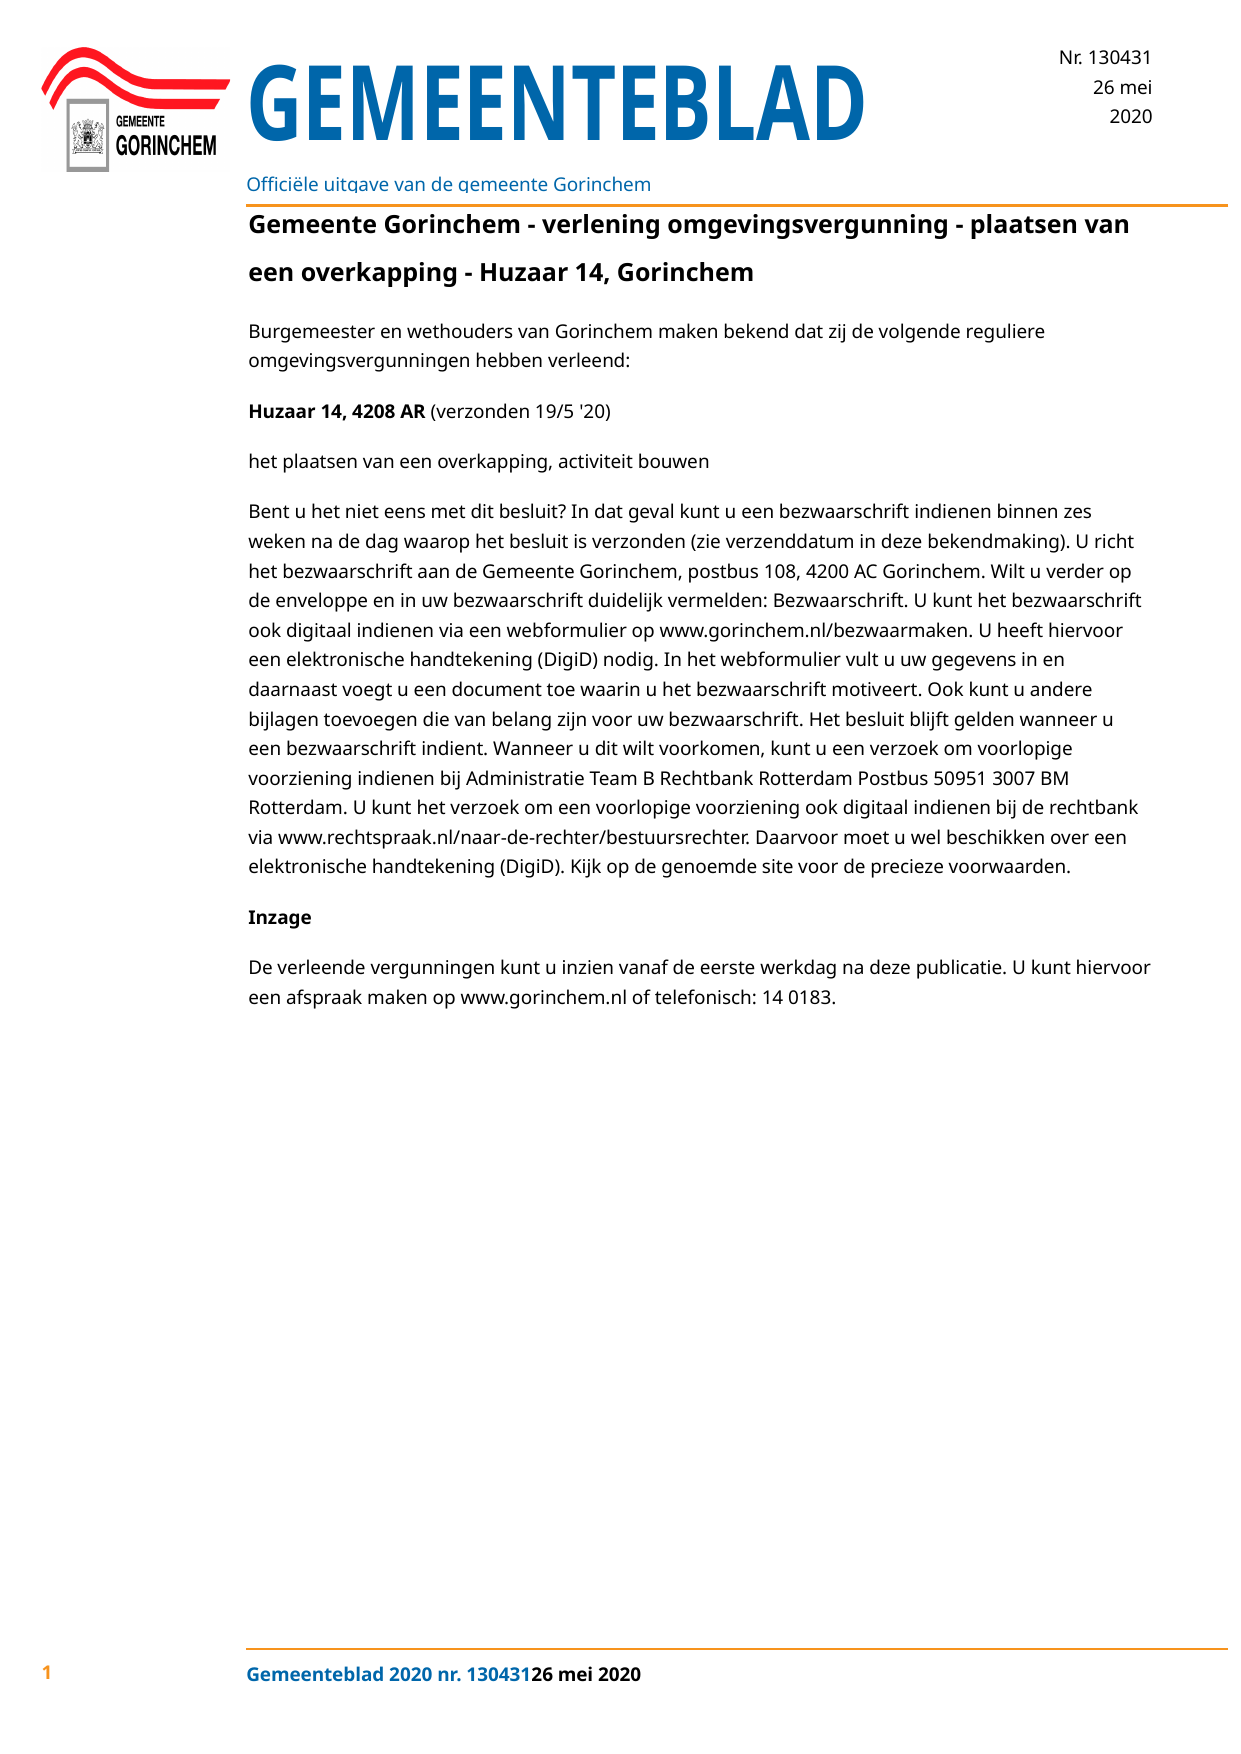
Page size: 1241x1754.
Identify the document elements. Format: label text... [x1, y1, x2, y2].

text Bent u het niet eens met dit besluit? In dat geval kunt u een bezwaarschrift indienen binnen zes weken na de dag waarop het besluit is verzonden (zie verzenddatum in deze bekendmaking). U richt het bezwaarschrift aan de Gemeente Gorinchem, postbus 108, 4200 AC Gorinchem. Wilt u verder op de enveloppe en in uw bezwaarschrift duidelijk vermelden: Bezwaarschrift. U kunt het bezwaarschrift ook digitaal indienen via een webformulier op www.gorinchem.nl/bezwaarmaken. U heeft hiervoor een elektronische handtekening (DigiD) nodig. In het webformulier vult u uw gegevens in en daarnaast voegt u een document toe waarin u het bezwaarschrift motiveert. Ook kunt u andere bijlagen toevoegen die van belang zijn voor uw bezwaarschrift. Het besluit blijft gelden wanneer u een bezwaarschrift indient. Wanneer u dit wilt voorkomen, kunt u een verzoek om voorlopige voorziening indienen bij Administratie Team B Rechtbank Rotterdam Postbus 50951 3007 BM Rotterdam. U kunt het verzoek om een voorlopige voorziening ook digitaal indienen bij de rechtbank via www.rechtspraak.nl/naar-de-rechter/bestuursrechter. Daarvoor moet u wel beschikken over een elektronische handtekening (DigiD). Kijk op de genoemde site voor de precieze voorwaarden. [248, 499, 1152, 879]
text Gemeente Gorinchem - verlening omgevingsvergunning - plaatsen van een overkapping - Huzaar 14, Gorinchem [248, 207, 1152, 288]
picture [41, 47, 231, 172]
text Burgemeester en wethouders van Gorinchem maken bekend dat zij de volgende reguliere omgevingsvergunningen hebben verleend: [248, 318, 1152, 373]
text De verleende vergunningen kunt u inzien vanaf de eerste werkdag na deze publicatie. U kunt hiervoor een afspraak maken op www.gorinchem.nl of telefonisch: 14 0183. [248, 954, 1152, 1010]
text Huzaar 14, 4208 AR (verzonden 19/5 '20) [248, 398, 1152, 424]
text Inzage [248, 904, 1152, 930]
text het plaatsen van een overkapping, activiteit bouwen [248, 448, 1152, 474]
